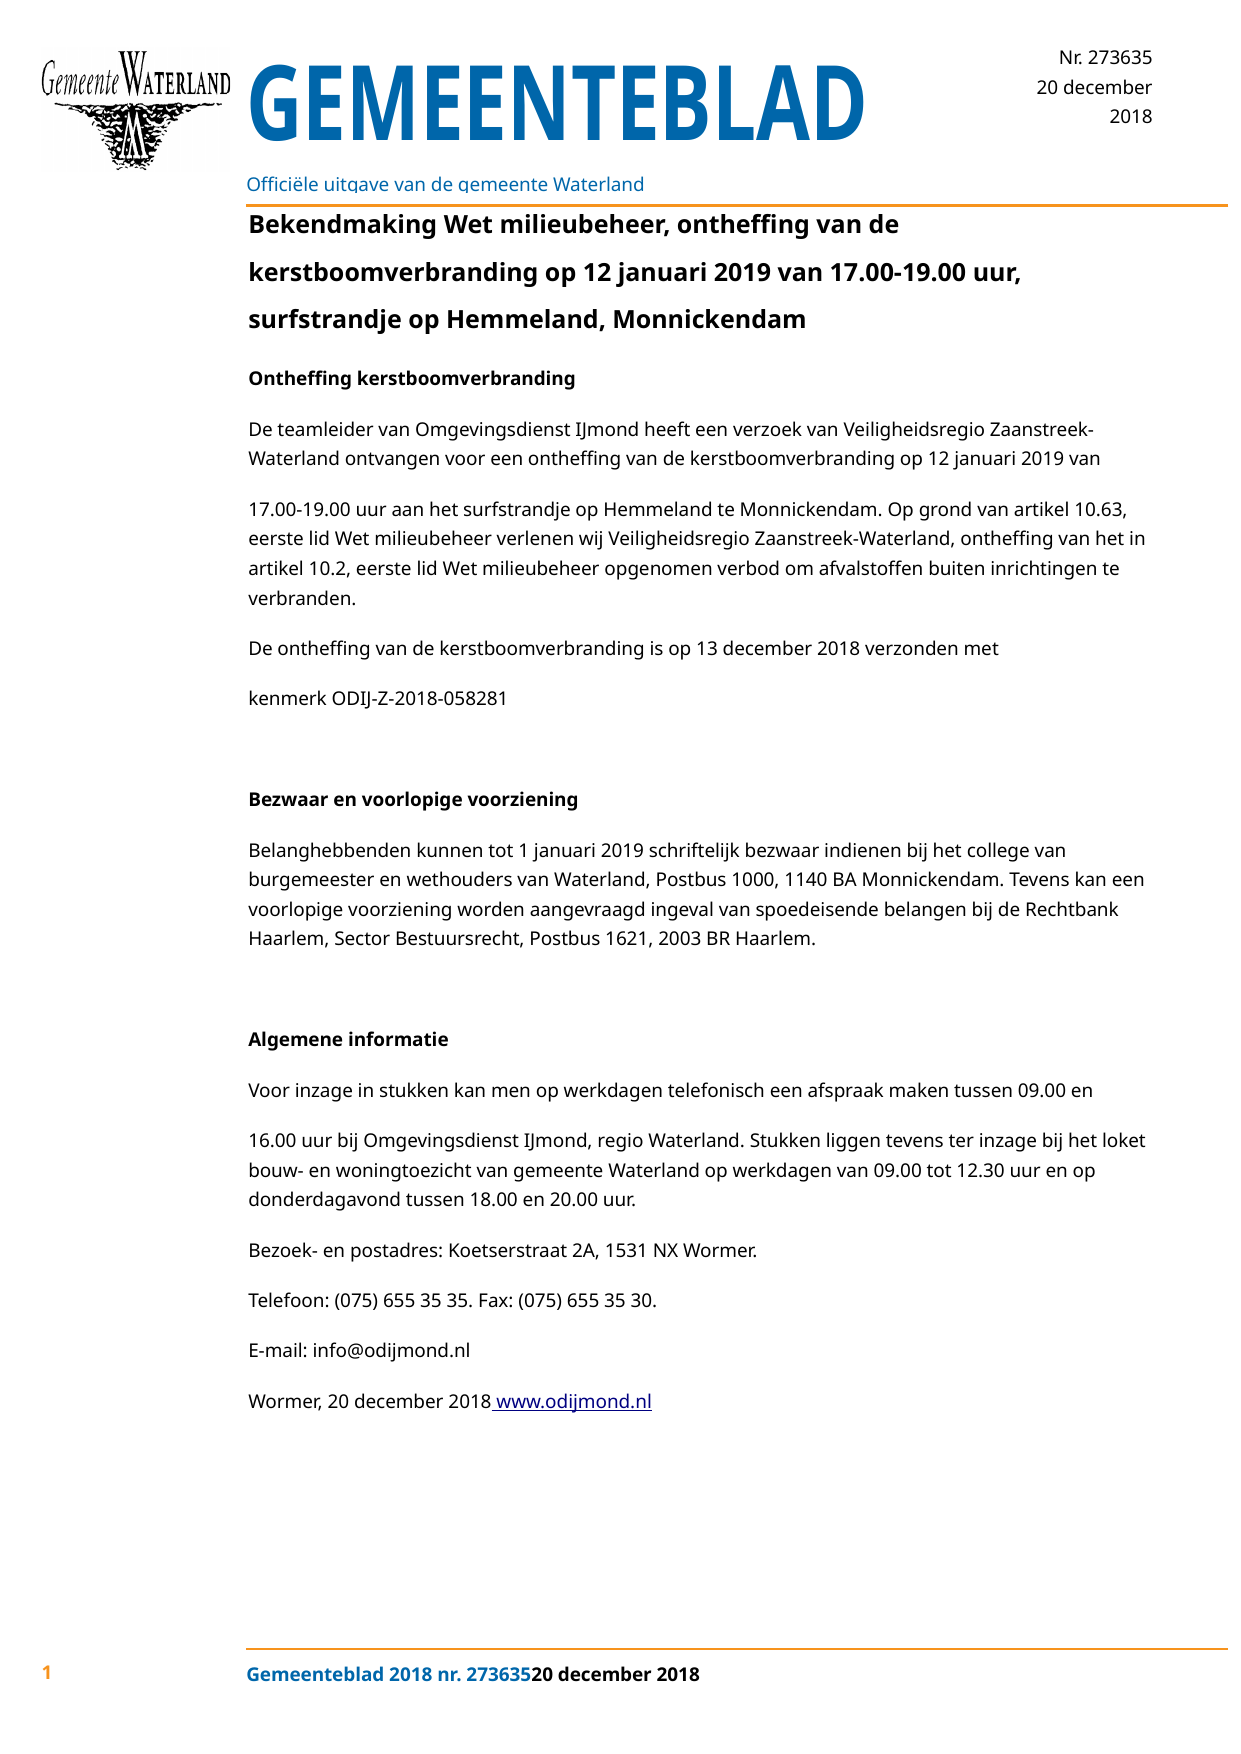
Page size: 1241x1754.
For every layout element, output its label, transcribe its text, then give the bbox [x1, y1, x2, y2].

text 16.00 uur bij Omgevingsdienst IJmond, regio Waterland. Stukken liggen tevens ter inzage bij het loket bouw- en woningtoezicht van gemeente Waterland op werkdagen van 09.00 tot 12.30 uur en op donderdagavond tussen 18.00 en 20.00 uur. [248, 1127, 1152, 1212]
text Bezwaar en voorlopige voorziening [248, 786, 1152, 812]
text Bekendmaking Wet milieubeheer, ontheffing van de kerstboomverbranding op 12 januari 2019 van 17.00-19.00 uur, surfstrandje op Hemmeland, Monnickendam [248, 207, 1152, 336]
text De ontheffing van de kerstboomverbranding is op 13 december 2018 verzonden met [248, 635, 1152, 661]
text Ontheffing kerstboomverbranding [248, 366, 1152, 391]
text Voor inzage in stukken kan men op werkdagen telefonisch een afspraak maken tussen 09.00 en [248, 1077, 1152, 1102]
text 17.00-19.00 uur aan het surfstrandje op Hemmeland te Monnickendam. Op grond van artikel 10.63, eerste lid Wet milieubeheer verlenen wij Veiligheidsregio Zaanstreek-Waterland, ontheffing van het in artikel 10.2, eerste lid Wet milieubeheer opgenomen verbod om afvalstoffen buiten inrichtingen te verbranden. [248, 496, 1152, 610]
text Algemene informatie [248, 1026, 1152, 1052]
text kenmerk ODIJ-Z-2018-058281 [248, 686, 1152, 711]
text Wormer, 20 december 2018 www.odijmond.nl [248, 1388, 1152, 1414]
text Telefoon: (075) 655 35 35. Fax: (075) 655 35 30. [248, 1287, 1152, 1313]
text E-mail: info@odijmond.nl [248, 1338, 1152, 1363]
text Belanghebbenden kunnen tot 1 januari 2019 schriftelijk bezwaar indienen bij het college van burgemeester en wethouders van Waterland, Postbus 1000, 1140 BA Monnickendam. Tevens kan een voorlopige voorziening worden aangevraagd ingeval van spoedeisende belangen bij de Rechtbank Haarlem, Sector Bestuursrecht, Postbus 1621, 2003 BR Haarlem. [248, 837, 1152, 951]
text De teamleider van Omgevingsdienst IJmond heeft een verzoek van Veiligheidsregio Zaanstreek-Waterland ontvangen voor een ontheffing van de kerstboomverbranding op 12 januari 2019 van [248, 416, 1152, 471]
text Bezoek- en postadres: Koetserstraat 2A, 1531 NX Wormer. [248, 1237, 1152, 1262]
picture [41, 47, 231, 172]
